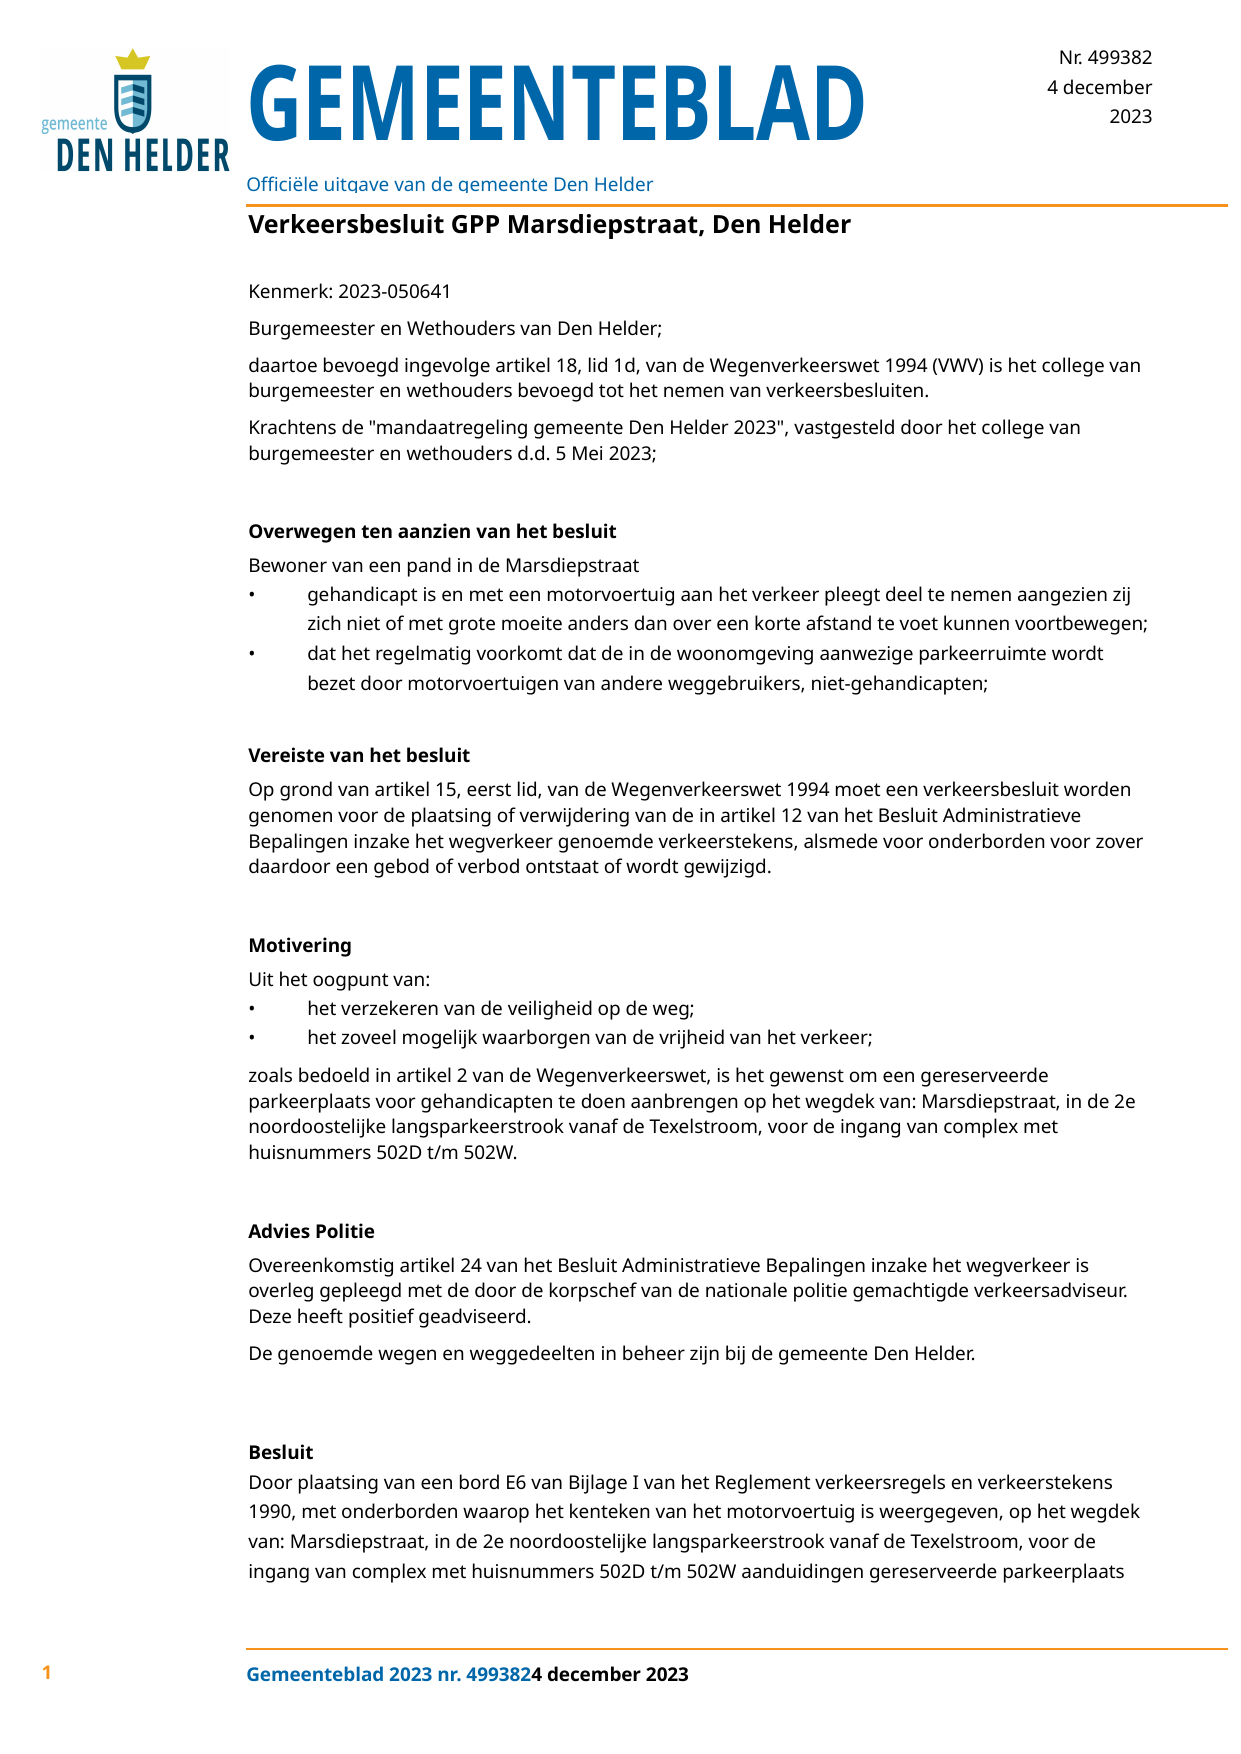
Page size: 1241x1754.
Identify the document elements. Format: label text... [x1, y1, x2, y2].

text Op grond van artikel 15, eerst lid, van de Wegenverkeerswet 1994 moet een verkeersbesluit worden genomen voor de plaatsing of verwijdering van de in artikel 12 van het Besluit Administratieve Bepalingen inzake het wegverkeer genoemde verkeerstekens, alsmede voor onderborden voor zover daardoor een gebod of verbod ontstaat of wordt gewijzigd. [248, 777, 1152, 879]
text daartoe bevoegd ingevolge artikel 18, lid 1d, van de Wegenverkeerswet 1994 (VWV) is het college van burgemeester en wethouders bevoegd tot het nemen van verkeersbesluiten. [248, 352, 1152, 403]
text zoals bedoeld in artikel 2 van de Wegenverkeerswet, is het gewenst om een gereserveerde parkeerplaats voor gehandicapten te doen aanbrengen op het wegdek van: Marsdiepstraat, in de 2e noordoostelijke langsparkeerstrook vanaf de Texelstroom, voor de ingang van complex met huisnummers 502D t/m 502W. [248, 1062, 1152, 1165]
text Uit het oogpunt van: [248, 966, 1152, 992]
picture [130, 157, 135, 172]
picture [63, 144, 68, 165]
picture [220, 160, 224, 172]
text Overwegen ten aanzien van het besluit [248, 519, 1152, 544]
list het zoveel mogelijk waarborgen van de vrijheid van het verkeer; [248, 1024, 1152, 1050]
text Advies Politie [248, 1218, 1152, 1244]
text Vereiste van het besluit [248, 742, 1152, 768]
picture [182, 144, 187, 165]
picture [100, 154, 106, 172]
text Kenmerk: 2023-050641 [248, 279, 1152, 304]
text Besluit [248, 1439, 1152, 1465]
text Door plaatsing van een bord E6 van Bijlage I van het Reglement verkeersregels en verkeerstekens 1990, met onderborden waarop het kenteken van het motorvoertuig is weergegeven, op het wegdek van: Marsdiepstraat, in de 2e noordoostelijke langsparkeerstrook vanaf de Texelstroom, voor de ingang van complex met huisnummers 502D t/m 502W aanduidingen gereserveerde parkeerplaats [248, 1469, 1152, 1583]
text Overeenkomstig artikel 24 van het Besluit Administratieve Bepalingen inzake het wegverkeer is overleg gepleegd met de door de korpschef van de nationale politie gemachtigde verkeersadviseur. Deze heeft positief geadviseerd. [248, 1252, 1152, 1329]
text Burgemeester en Wethouders van Den Helder; [248, 315, 1152, 341]
text Motivering [248, 932, 1152, 958]
list dat het regelmatig voorkomt dat de in de woonomgeving aanwezige parkeerruimte wordt bezet door motorvoertuigen van andere weggebruikers, niet-gehandicapten; [248, 640, 1152, 696]
picture [41, 47, 231, 172]
text Verkeersbesluit GPP Marsdiepstraat, Den Helder [248, 207, 1152, 241]
text Krachtens de "mandaatregeling gemeente Den Helder 2023", vastgesteld door het college van burgemeester en wethouders d.d. 5 Mei 2023; [248, 414, 1152, 466]
text De genoemde wegen en weggedeelten in beheer zijn bij de gemeente Den Helder. [248, 1340, 1152, 1366]
list het verzekeren van de veiligheid op de weg; [248, 995, 1152, 1020]
list gehandicapt is en met een motorvoertuig aan het verkeer pleegt deel te nemen aangezien zij zich niet of met grote moeite anders dan over een korte afstand te voet kunnen voortbewegen; [248, 581, 1152, 636]
text Bewoner van een pand in de Marsdiepstraat [248, 553, 1152, 578]
